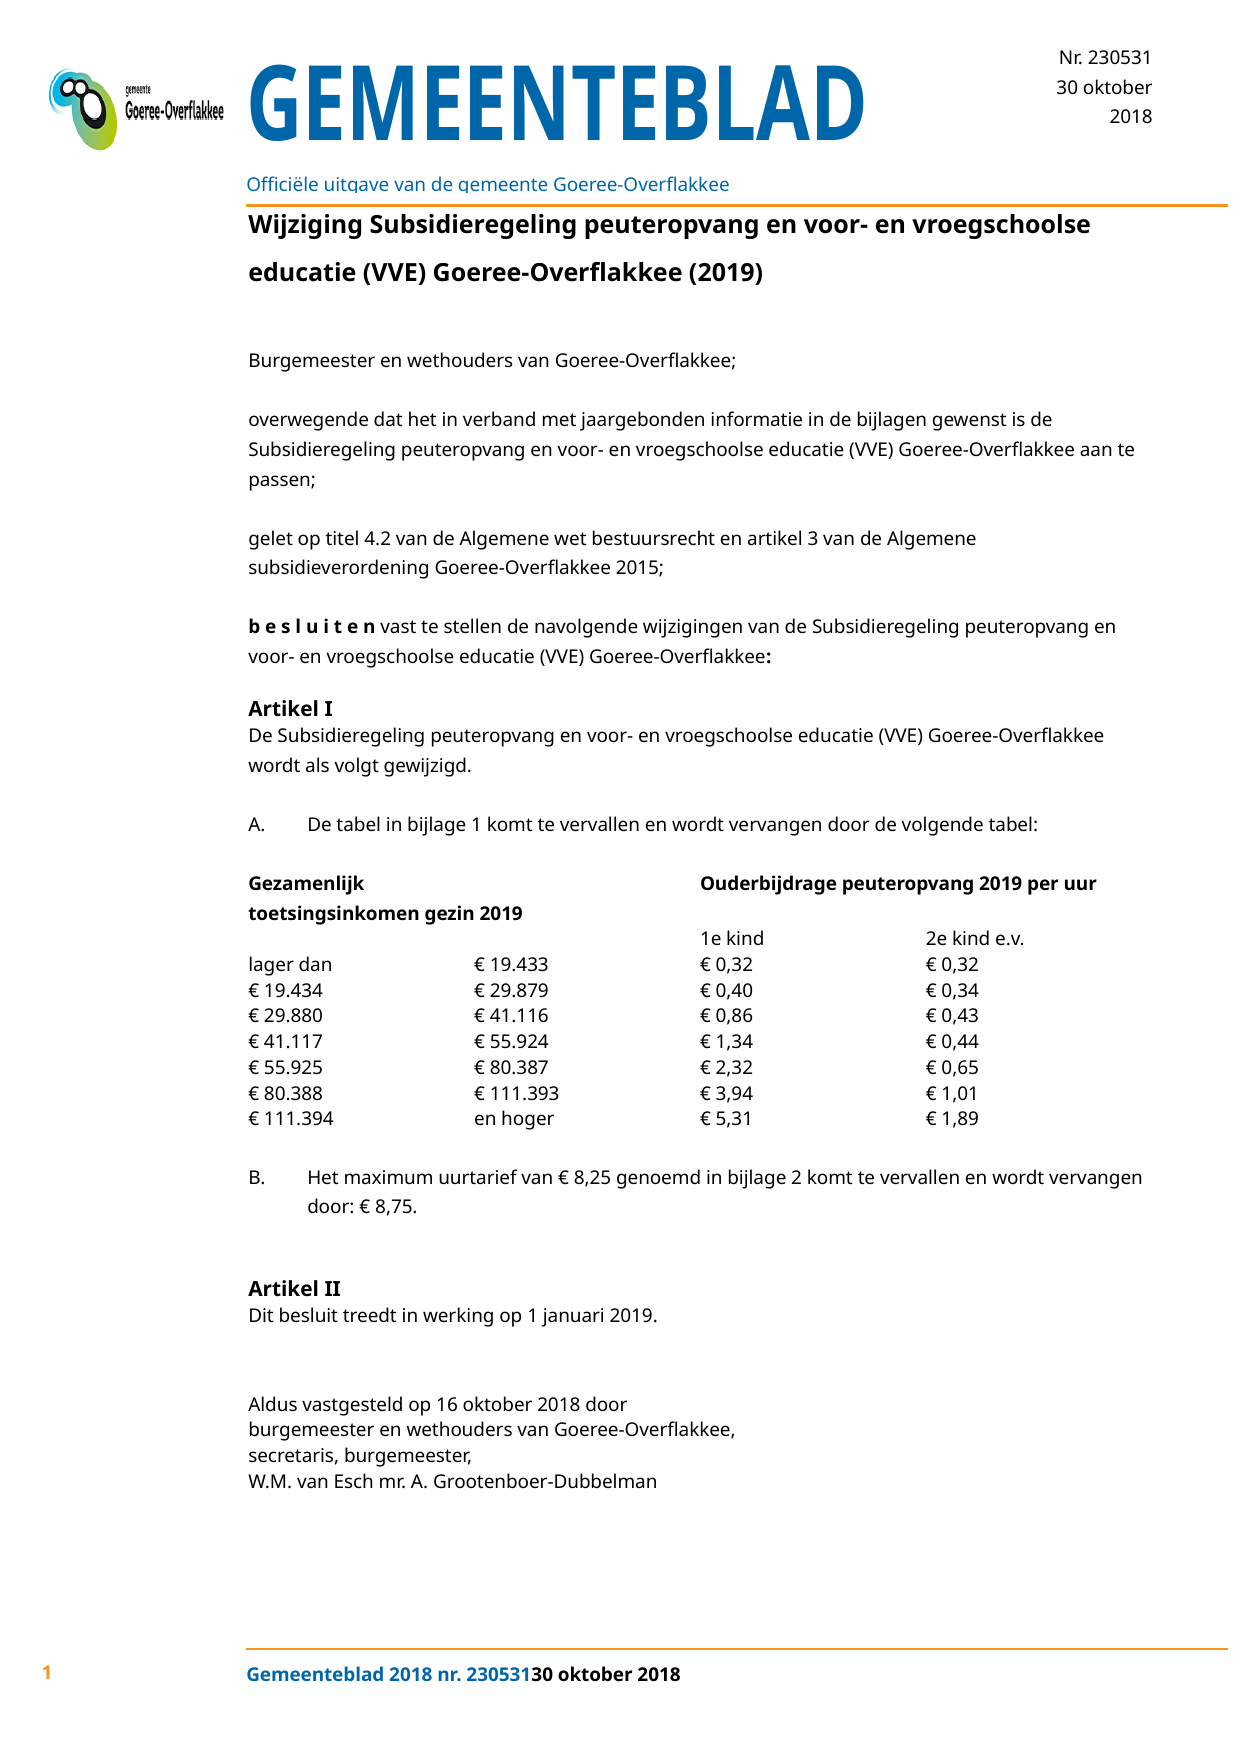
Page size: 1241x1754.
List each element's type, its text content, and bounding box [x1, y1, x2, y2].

table_cell € 0,86 [700, 1003, 926, 1028]
text b e s l u i t e n vast te stellen de navolgende wijzigingen van de Subsidieregeling peuteropvang en voor- en vroegschoolse educatie (VVE) Goeree-Overflakkee: [248, 614, 1152, 669]
table_header Gezamenlijk toetsingsinkomen gezin 2019 [248, 870, 700, 926]
list De tabel in bijlage 1 komt te vervallen en wordt vervangen door de volgende tabel: [248, 811, 1152, 837]
table_cell 1e kind [700, 926, 926, 951]
table_cell € 29.880 [248, 1003, 474, 1028]
text overwegende dat het in verband met jaargebonden informatie in de bijlagen gewenst is de Subsidieregeling peuteropvang en voor- en vroegschoolse educatie (VVE) Goeree-Overflakkee aan te passen; [248, 407, 1152, 492]
text Dit besluit treedt in werking op 1 januari 2019. [248, 1302, 1152, 1328]
table_cell € 29.879 [474, 977, 700, 1003]
table_cell € 2,32 [700, 1054, 926, 1080]
table_cell 2e kind e.v. [926, 926, 1152, 951]
table_cell € 0,43 [926, 1003, 1152, 1028]
table_cell € 41.117 [248, 1029, 474, 1054]
text Wijziging Subsidieregeling peuteropvang en voor- en vroegschoolse educatie (VVE) Goeree-Overflakkee (2019) [248, 207, 1152, 288]
table_cell lager dan [248, 951, 474, 977]
table_cell € 0,32 [700, 951, 926, 977]
table_cell € 0,65 [926, 1054, 1152, 1080]
table_cell € 19.433 [474, 951, 700, 977]
text Artikel II [248, 1274, 1152, 1302]
table_cell en hoger [474, 1106, 700, 1131]
table_cell € 0,34 [926, 977, 1152, 1003]
table_cell € 41.116 [474, 1003, 700, 1028]
table_cell € 5,31 [700, 1106, 926, 1131]
picture [41, 47, 231, 172]
table_cell € 0,44 [926, 1029, 1152, 1054]
table_cell € 0,32 [926, 951, 1152, 977]
table_cell € 0,40 [700, 977, 926, 1003]
text Burgemeester en wethouders van Goeree-Overflakkee; [248, 347, 1152, 373]
table_cell € 111.393 [474, 1080, 700, 1106]
table_cell € 55.924 [474, 1029, 700, 1054]
table_cell € 111.394 [248, 1106, 474, 1131]
text Aldus vastgesteld op 16 oktober 2018 door [248, 1391, 1152, 1417]
text gelet op titel 4.2 van de Algemene wet bestuursrecht en artikel 3 van de Algemene subsidieverordening Goeree-Overflakkee 2015; [248, 525, 1152, 580]
table_cell [248, 926, 700, 951]
text secretaris, burgemeester, [248, 1442, 1152, 1468]
table_cell € 1,34 [700, 1029, 926, 1054]
table_cell € 55.925 [248, 1054, 474, 1080]
table_cell € 80.388 [248, 1080, 474, 1106]
text W.M. van Esch mr. A. Grootenboer-Dubbelman [248, 1468, 1152, 1494]
table_cell € 1,01 [926, 1080, 1152, 1106]
text Artikel I [248, 694, 1152, 722]
table_cell € 19.434 [248, 977, 474, 1003]
text burgemeester en wethouders van Goeree-Overflakkee, [248, 1417, 1152, 1442]
text De Subsidieregeling peuteropvang en voor- en vroegschoolse educatie (VVE) Goeree-Overflakkee wordt als volgt gewijzigd. [248, 722, 1152, 777]
table_cell € 1,89 [926, 1106, 1152, 1131]
table_header Ouderbijdrage peuteropvang 2019 per uur [700, 870, 1152, 926]
list Het maximum uurtarief van € 8,25 genoemd in bijlage 2 komt te vervallen en wordt vervangen door: € 8,75. [248, 1164, 1152, 1219]
table_cell € 3,94 [700, 1080, 926, 1106]
table_cell € 80.387 [474, 1054, 700, 1080]
